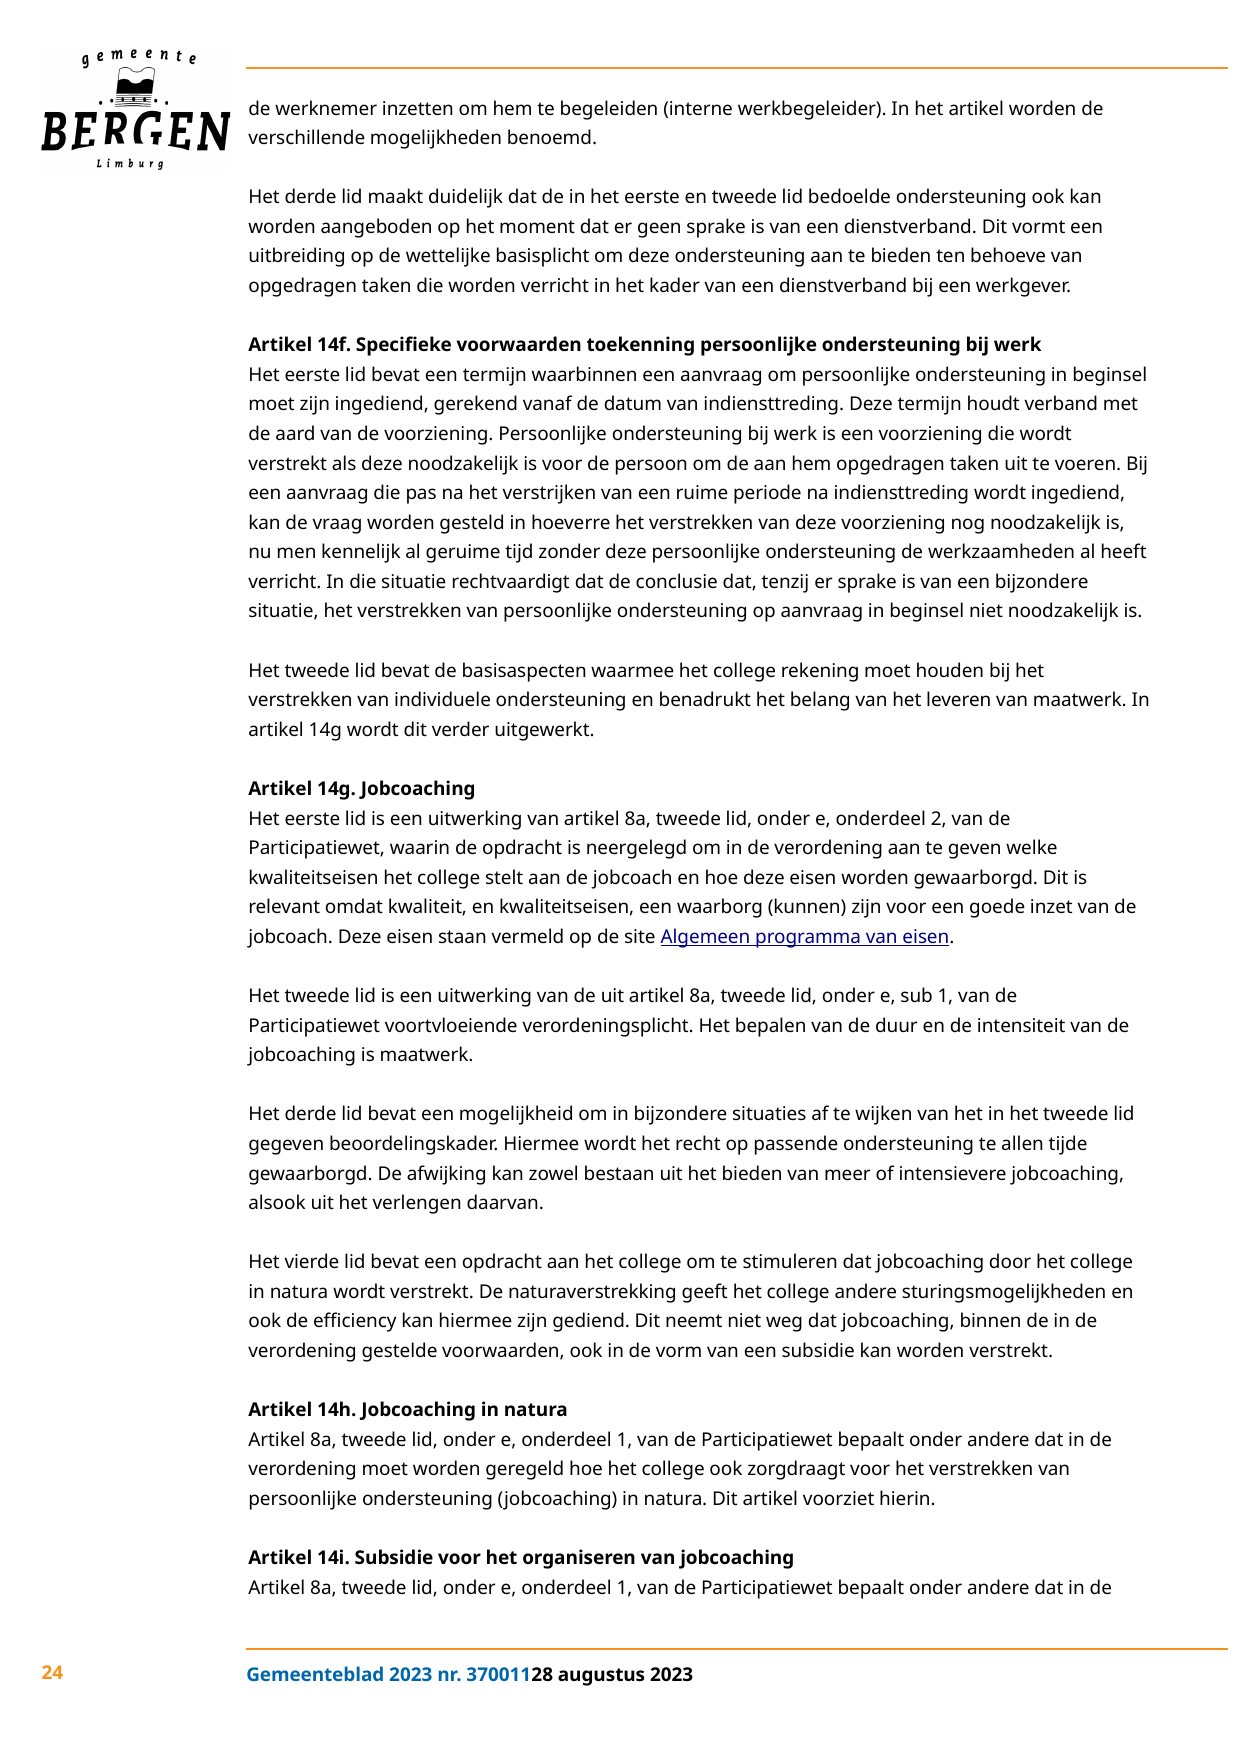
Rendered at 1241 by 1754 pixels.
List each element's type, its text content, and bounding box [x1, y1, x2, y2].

text Artikel 8a, tweede lid, onder e, onderdeel 1, van de Participatiewet bepaalt onder andere dat in de [248, 1574, 1152, 1600]
text Artikel 14h. Jobcoaching in natura [248, 1396, 1152, 1422]
text Het derde lid maakt duidelijk dat de in het eerste en tweede lid bedoelde ondersteuning ook kan worden aangeboden op het moment dat er geen sprake is van een dienstverband. Dit vormt een uitbreiding op de wettelijke basisplicht om deze ondersteuning aan te bieden ten behoeve van opgedragen taken die worden verricht in het kader van een dienstverband bij een werkgever. [248, 183, 1152, 298]
text Het eerste lid is een uitwerking van artikel 8a, tweede lid, onder e, onderdeel 2, van de Participatiewet, waarin de opdracht is neergelegd om in de verordening aan te geven welke kwaliteitseisen het college stelt aan de jobcoach en hoe deze eisen worden gewaarborgd. Dit is relevant omdat kwaliteit, en kwaliteitseisen, een waarborg (kunnen) zijn voor een goede inzet van de jobcoach. Deze eisen staan vermeld op de site Algemeen programma van eisen. [248, 805, 1152, 949]
text Het derde lid bevat een mogelijkheid om in bijzondere situaties af te wijken van het in het tweede lid gegeven beoordelingskader. Hiermee wordt het recht op passende ondersteuning te allen tijde gewaarborgd. De afwijking kan zowel bestaan uit het bieden van meer of intensievere jobcoaching, alsook uit het verlengen daarvan. [248, 1101, 1152, 1215]
text Het tweede lid bevat de basisaspecten waarmee het college rekening moet houden bij het verstrekken van individuele ondersteuning en benadrukt het belang van het leveren van maatwerk. In artikel 14g wordt dit verder uitgewerkt. [248, 657, 1152, 742]
text Het eerste lid bevat een termijn waarbinnen een aanvraag om persoonlijke ondersteuning in beginsel moet zijn ingediend, gerekend vanaf de datum van indiensttreding. Deze termijn houdt verband met de aard van de voorziening. Persoonlijke ondersteuning bij werk is een voorziening die wordt verstrekt als deze noodzakelijk is voor de persoon om de aan hem opgedragen taken uit te voeren. Bij een aanvraag die pas na het verstrijken van een ruime periode na indiensttreding wordt ingediend, kan de vraag worden gesteld in hoeverre het verstrekken van deze voorziening nog noodzakelijk is, nu men kennelijk al geruime tijd zonder deze persoonlijke ondersteuning de werkzaamheden al heeft verricht. In die situatie rechtvaardigt dat de conclusie dat, tenzij er sprake is van een bijzondere situatie, het verstrekken van persoonlijke ondersteuning op aanvraag in beginsel niet noodzakelijk is. [248, 361, 1152, 623]
text Artikel 8a, tweede lid, onder e, onderdeel 1, van de Participatiewet bepaalt onder andere dat in de verordening moet worden geregeld hoe het college ook zorgdraagt voor het verstrekken van persoonlijke ondersteuning (jobcoaching) in natura. Dit artikel voorziet hierin. [248, 1426, 1152, 1511]
picture [41, 47, 231, 172]
text Artikel 14i. Subsidie voor het organiseren van jobcoaching [248, 1544, 1152, 1570]
text Artikel 14g. Jobcoaching [248, 775, 1152, 801]
text de werknemer inzetten om hem te begeleiden (interne werkbegeleider). In het artikel worden de verschillende mogelijkheden benoemd. [248, 95, 1152, 150]
text Het vierde lid bevat een opdracht aan het college om te stimuleren dat jobcoaching door het college in natura wordt verstrekt. De naturaverstrekking geeft het college andere sturingsmogelijkheden en ook de efficiency kan hiermee zijn gediend. Dit neemt niet weg dat jobcoaching, binnen de in de verordening gestelde voorwaarden, ook in de vorm van een subsidie kan worden verstrekt. [248, 1248, 1152, 1363]
text Artikel 14f. Specifieke voorwaarden toekenning persoonlijke ondersteuning bij werk [248, 331, 1152, 357]
text Het tweede lid is een uitwerking van de uit artikel 8a, tweede lid, onder e, sub 1, van de Participatiewet voortvloeiende verordeningsplicht. Het bepalen van de duur en de intensiteit van de jobcoaching is maatwerk. [248, 982, 1152, 1067]
